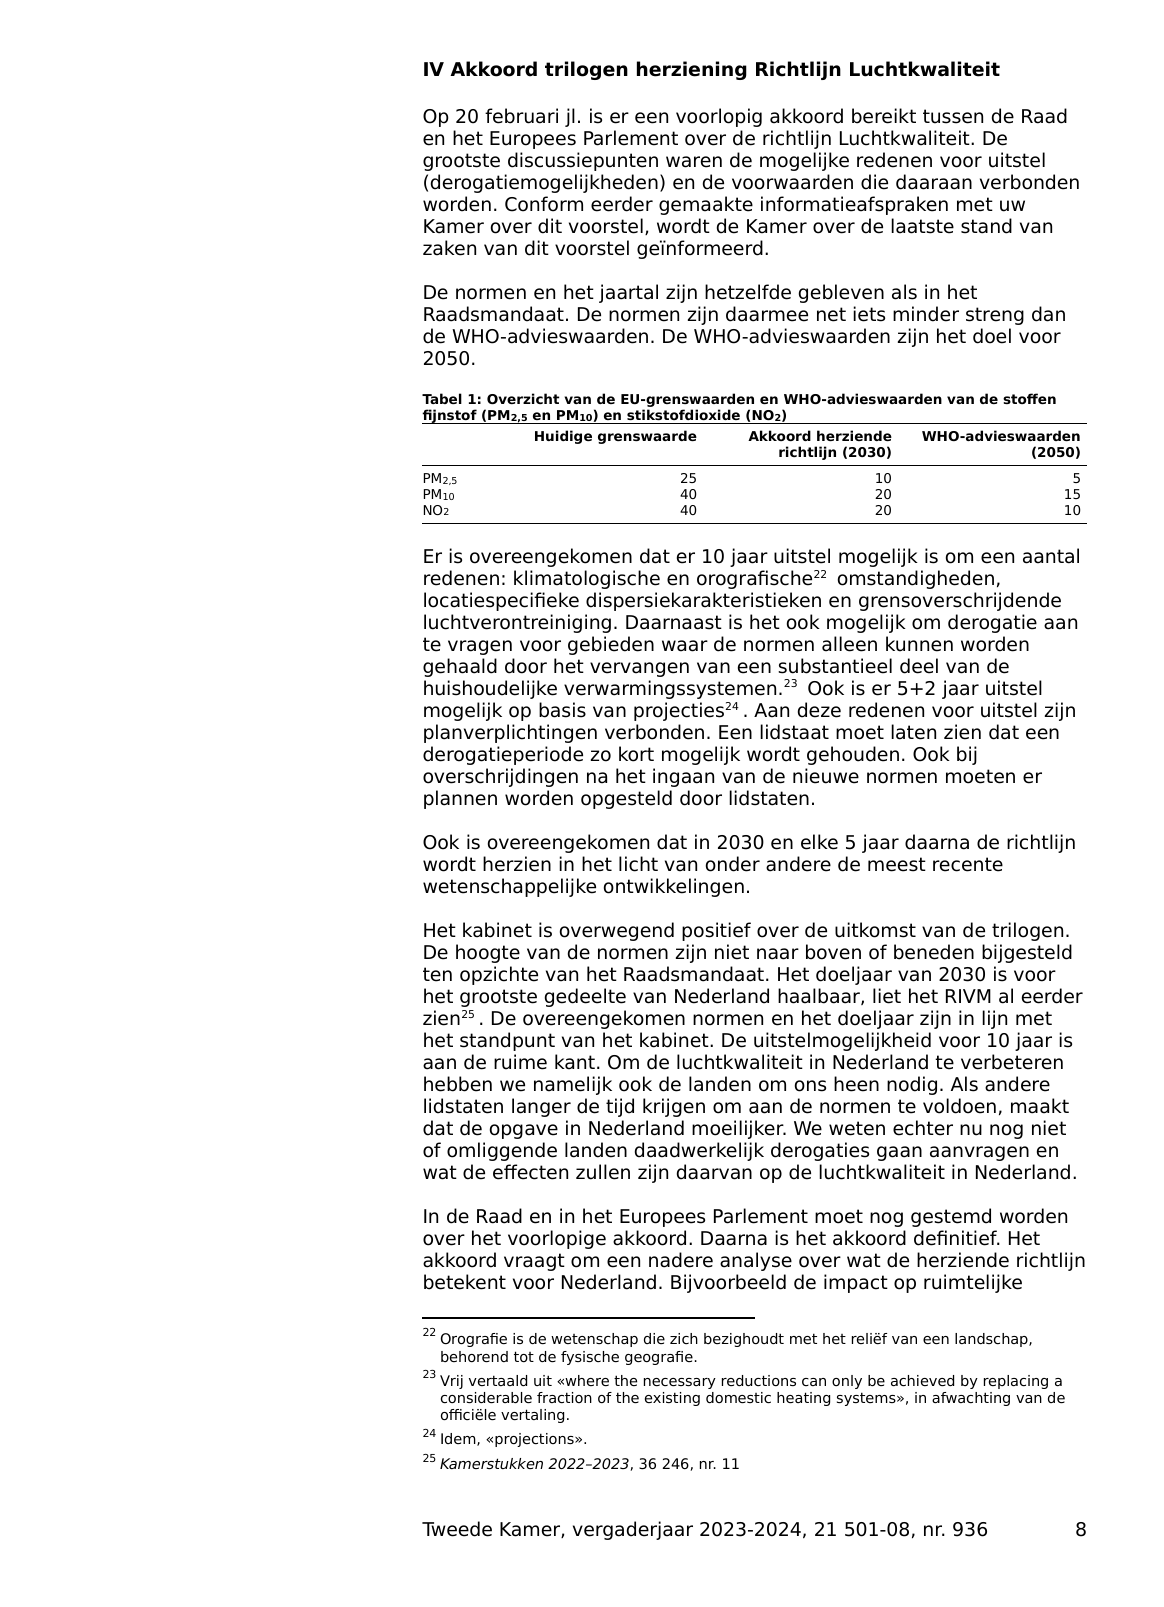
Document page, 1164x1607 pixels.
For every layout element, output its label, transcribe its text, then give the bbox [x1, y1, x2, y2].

text Idem, «projections». [422, 1427, 1087, 1449]
text Orografie is de wetenschap die zich bezighoudt met het reliëf van een landschap, behorend tot de fysische geografie. [422, 1327, 1087, 1366]
table_cell WHO-advieswaarden (2050) [898, 424, 1087, 465]
text In de Raad en in het Europees Parlement moet nog gestemd worden over het voorlopige akkoord. Daarna is het akkoord definitief. Het akkoord vraagt om een nadere analyse over wat de herziende richtlijn betekent voor Nederland. Bijvoorbeeld de impact op ruimtelijke [422, 1206, 1087, 1294]
text Er is overeengekomen dat er 10 jaar uitstel mogelijk is om een aantal redenen: klimatologische en orografische omstandigheden, locatiespecifieke dispersiekarakteristieken en grensoverschrijdende luchtverontreiniging. Daarnaast is het ook mogelijk om derogatie aan te vragen voor gebieden waar de normen alleen kunnen worden gehaald door het vervangen van een substantieel deel van de huishoudelijke verwarmingssystemen. Ook is er 5+2 jaar uitstel mogelijk op basis van projecties. Aan deze redenen voor uitstel zijn planverplichtingen verbonden. Een lidstaat moet laten zien dat een derogatieperiode zo kort mogelijk wordt gehouden. Ook bij overschrijdingen na het ingaan van de nieuwe normen moeten er plannen worden opgesteld door lidstaten. [422, 546, 1087, 810]
table_cell 40 [508, 487, 703, 502]
table_cell PM2,5 [422, 466, 508, 487]
text Kamerstukken 2022–2023, 36 246, nr. 11 [422, 1452, 1087, 1474]
table_cell 25 [508, 466, 703, 487]
table_cell Huidige grenswaarde [508, 424, 703, 465]
table_cell PM10 [422, 487, 508, 502]
table_cell NO2 [422, 503, 508, 523]
text Ook is overeengekomen dat in 2030 en elke 5 jaar daarna de richtlijn wordt herzien in het licht van onder andere de meest recente wetenschappelijke ontwikkelingen. [422, 832, 1087, 898]
table_cell [422, 424, 508, 465]
table_cell 10 [898, 503, 1087, 523]
table_header Tabel 1: Overzicht van de EU-grenswaarden en WHO-advieswaarden van de stoffen fijnstof (PM2,5 en PM10) en stikstofdioxide (NO2) [422, 392, 1087, 423]
table_cell 15 [898, 487, 1087, 502]
subtitle IV Akkoord trilogen herziening Richtlijn Luchtkwaliteit [422, 59, 1087, 81]
table_cell 40 [508, 503, 703, 523]
table_cell 5 [898, 466, 1087, 487]
text Op 20 februari jl. is er een voorlopig akkoord bereikt tussen de Raad en het Europees Parlement over de richtlijn Luchtkwaliteit. De grootste discussiepunten waren de mogelijke redenen voor uitstel (derogatiemogelijkheden) en de voorwaarden die daaraan verbonden worden. Conform eerder gemaakte informatieafspraken met uw Kamer over dit voorstel, wordt de Kamer over de laatste stand van zaken van dit voorstel geïnformeerd. [422, 106, 1087, 260]
table_cell Akkoord herziende richtlijn (2030) [703, 424, 898, 465]
table_cell 20 [703, 503, 898, 523]
table_cell 10 [703, 466, 898, 487]
text De normen en het jaartal zijn hetzelfde gebleven als in het Raadsmandaat. De normen zijn daarmee net iets minder streng dan de WHO-advieswaarden. De WHO-advieswaarden zijn het doel voor 2050. [422, 282, 1087, 370]
text Vrij vertaald uit «where the necessary reductions can only be achieved by replacing a considerable fraction of the existing domestic heating systems», in afwachting van de officiële vertaling. [422, 1368, 1087, 1424]
table_cell 20 [703, 487, 898, 502]
text Het kabinet is overwegend positief over de uitkomst van de trilogen. De hoogte van de normen zijn niet naar boven of beneden bijgesteld ten opzichte van het Raadsmandaat. Het doeljaar van 2030 is voor het grootste gedeelte van Nederland haalbaar, liet het RIVM al eerder zien. De overeengekomen normen en het doeljaar zijn in lijn met het standpunt van het kabinet. De uitstelmogelijkheid voor 10 jaar is aan de ruime kant. Om de luchtkwaliteit in Nederland te verbeteren hebben we namelijk ook de landen om ons heen nodig. Als andere lidstaten langer de tijd krijgen om aan de normen te voldoen, maakt dat de opgave in Nederland moeilijker. We weten echter nu nog niet of omliggende landen daadwerkelijk derogaties gaan aanvragen en wat de effecten zullen zijn daarvan op de luchtkwaliteit in Nederland. [422, 920, 1087, 1184]
